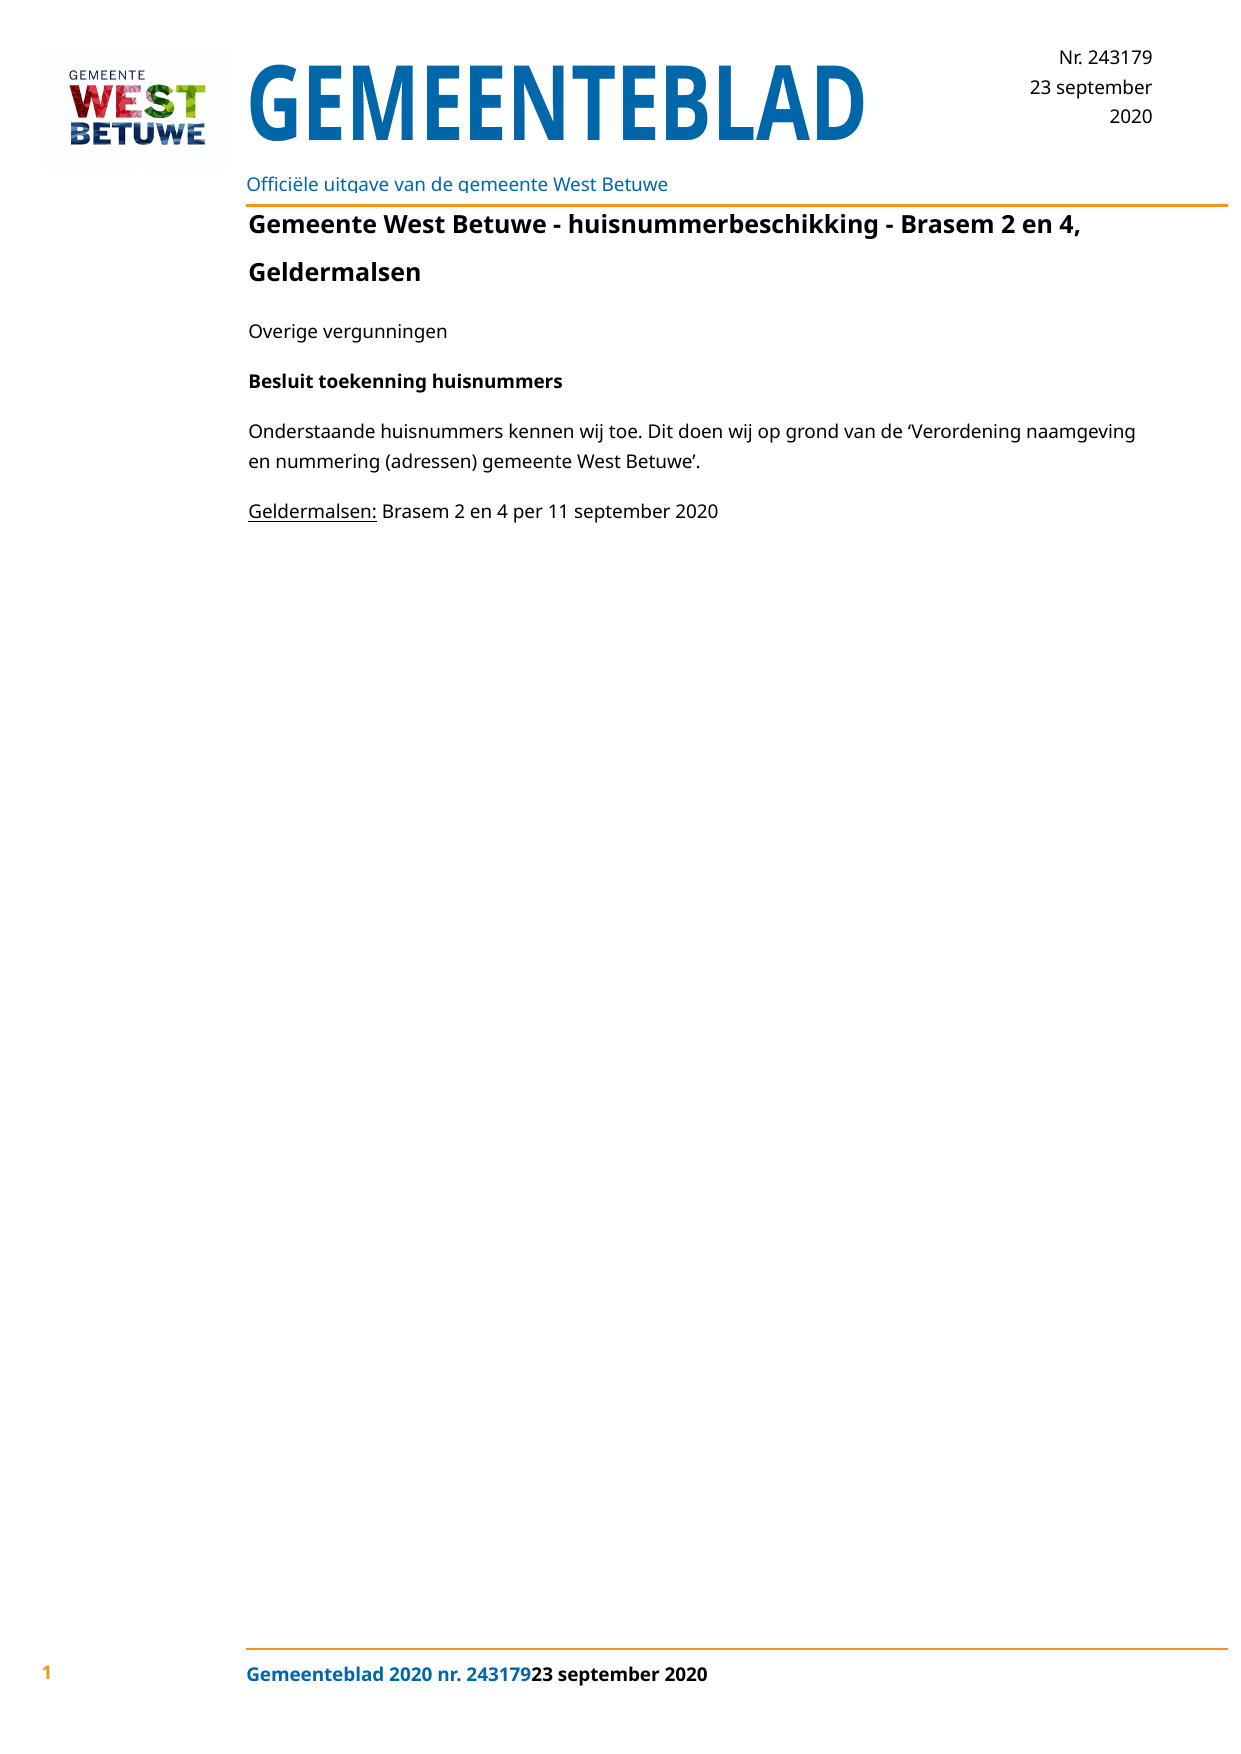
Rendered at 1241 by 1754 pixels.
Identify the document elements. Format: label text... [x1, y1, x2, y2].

text Besluit toekenning huisnummers [248, 368, 1152, 394]
picture [41, 47, 231, 172]
text Overige vergunningen [248, 318, 1152, 344]
text Gemeente West Betuwe - huisnummerbeschikking - Brasem 2 en 4, Geldermalsen [248, 207, 1152, 288]
text Onderstaande huisnummers kennen wij toe. Dit doen wij op grond van de ‘Verordening naamgeving en nummering (adressen) gemeente West Betuwe’. [248, 419, 1152, 474]
text Geldermalsen: Brasem 2 en 4 per 11 september 2020 [248, 499, 1152, 524]
